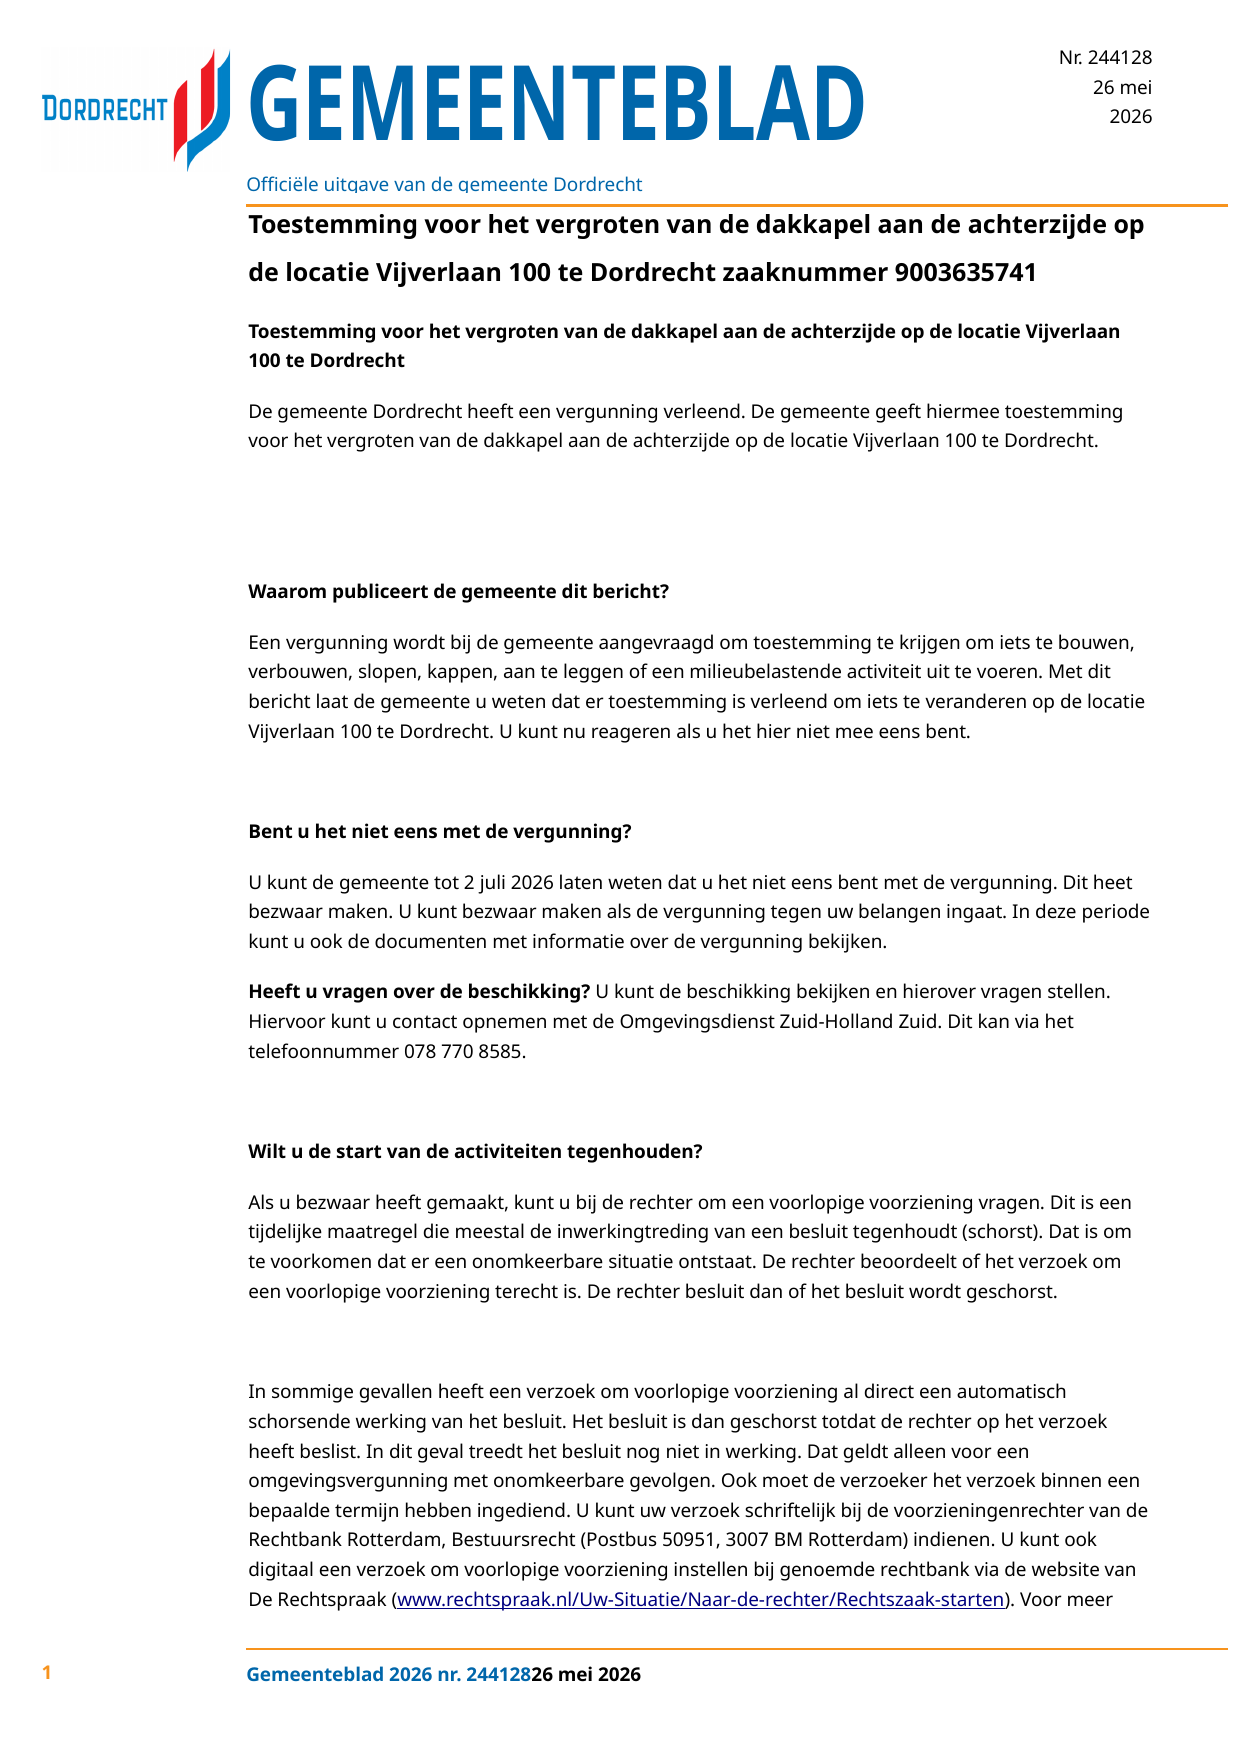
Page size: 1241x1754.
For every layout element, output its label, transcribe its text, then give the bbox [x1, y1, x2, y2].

text Waarom publiceert de gemeente dit bericht? [248, 579, 1152, 604]
text Toestemming voor het vergroten van de dakkapel aan de achterzijde op de locatie Vijverlaan 100 te Dordrecht [248, 318, 1152, 373]
text In sommige gevallen heeft een verzoek om voorlopige voorziening al direct een automatisch schorsende werking van het besluit. Het besluit is dan geschorst totdat de rechter op het verzoek heeft beslist. In dit geval treedt het besluit nog niet in werking. Dat geldt alleen voor een omgevingsvergunning met onomkeerbare gevolgen. Ook moet de verzoeker het verzoek binnen een bepaalde termijn hebben ingediend. U kunt uw verzoek schriftelijk bij de voorzieningenrechter van de Rechtbank Rotterdam, Bestuursrecht (Postbus 50951, 3007 BM Rotterdam) indienen. U kunt ook digitaal een verzoek om voorlopige voorziening instellen bij genoemde rechtbank via de website van De Rechtspraak (www.rechtspraak.nl/Uw-Situatie/Naar-de-rechter/Rechtszaak-starten). Voor meer [248, 1379, 1152, 1612]
text Wilt u de start van de activiteiten tegenhouden? [248, 1139, 1152, 1164]
picture [41, 47, 231, 172]
text Heeft u vragen over de beschikking? U kunt de beschikking bekijken en hierover vragen stellen. Hiervoor kunt u contact opnemen met de Omgevingsdienst Zuid-Holland Zuid. Dit kan via het telefoonnummer 078 770 8585. [248, 979, 1152, 1064]
text Een vergunning wordt bij de gemeente aangevraagd om toestemming te krijgen om iets te bouwen, verbouwen, slopen, kappen, aan te leggen of een milieubelastende activiteit uit te voeren. Met dit bericht laat de gemeente u weten dat er toestemming is verleend om iets te veranderen op de locatie Vijverlaan 100 te Dordrecht. U kunt nu reageren als u het hier niet mee eens bent. [248, 629, 1152, 744]
text Toestemming voor het vergroten van de dakkapel aan de achterzijde op de locatie Vijverlaan 100 te Dordrecht zaaknummer 9003635741 [248, 207, 1152, 288]
text U kunt de gemeente tot 2 juli 2026 laten weten dat u het niet eens bent met de vergunning. Dit heet bezwaar maken. U kunt bezwaar maken als de vergunning tegen uw belangen ingaat. In deze periode kunt u ook de documenten met informatie over de vergunning bekijken. [248, 869, 1152, 954]
text De gemeente Dordrecht heeft een vergunning verleend. De gemeente geeft hiermee toestemming voor het vergroten van de dakkapel aan de achterzijde op de locatie Vijverlaan 100 te Dordrecht. [248, 398, 1152, 453]
text Als u bezwaar heeft gemaakt, kunt u bij de rechter om een voorlopige voorziening vragen. Dit is een tijdelijke maatregel die meestal de inwerkingtreding van een besluit tegenhoudt (schorst). Dat is om te voorkomen dat er een onomkeerbare situatie ontstaat. De rechter beoordeelt of het verzoek om een voorlopige voorziening terecht is. De rechter besluit dan of het besluit wordt geschorst. [248, 1189, 1152, 1304]
text Bent u het niet eens met de vergunning? [248, 819, 1152, 844]
